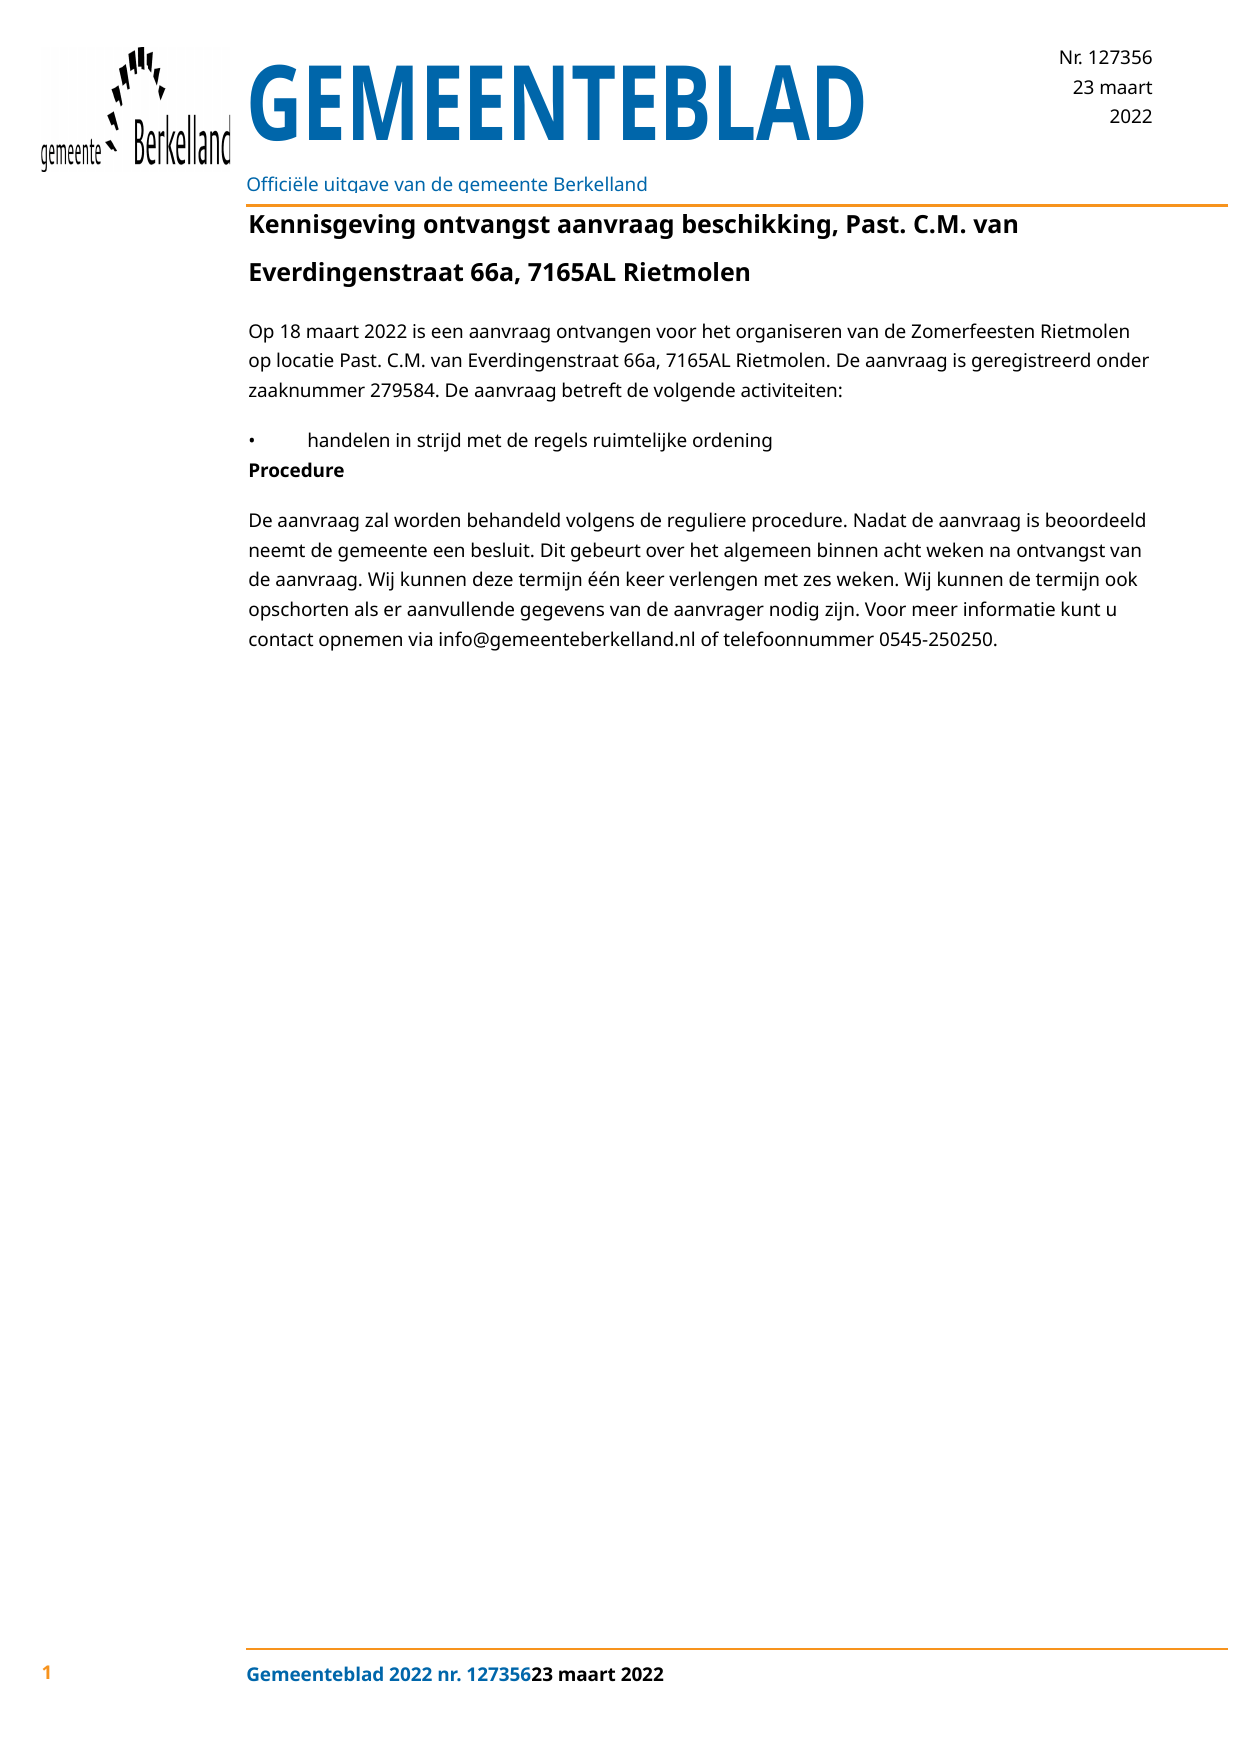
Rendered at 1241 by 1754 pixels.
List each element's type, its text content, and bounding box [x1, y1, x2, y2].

text Op 18 maart 2022 is een aanvraag ontvangen voor het organiseren van de Zomerfeesten Rietmolen op locatie Past. C.M. van Everdingenstraat 66a, 7165AL Rietmolen. De aanvraag is geregistreerd onder zaaknummer 279584. De aanvraag betreft de volgende activiteiten: [248, 318, 1152, 403]
text De aanvraag zal worden behandeld volgens de reguliere procedure. Nadat de aanvraag is beoordeeld neemt de gemeente een besluit. Dit gebeurt over het algemeen binnen acht weken na ontvangst van de aanvraag. Wij kunnen deze termijn één keer verlengen met zes weken. Wij kunnen de termijn ook opschorten als er aanvullende gegevens van de aanvrager nodig zijn. Voor meer informatie kunt u contact opnemen via info@gemeenteberkelland.nl of telefoonnummer 0545-250250. [248, 507, 1152, 652]
text Kennisgeving ontvangst aanvraag beschikking, Past. C.M. van Everdingenstraat 66a, 7165AL Rietmolen [248, 207, 1152, 288]
text Procedure [248, 457, 1152, 483]
list handelen in strijd met de regels ruimtelijke ordening [248, 427, 1152, 453]
picture [41, 47, 231, 172]
